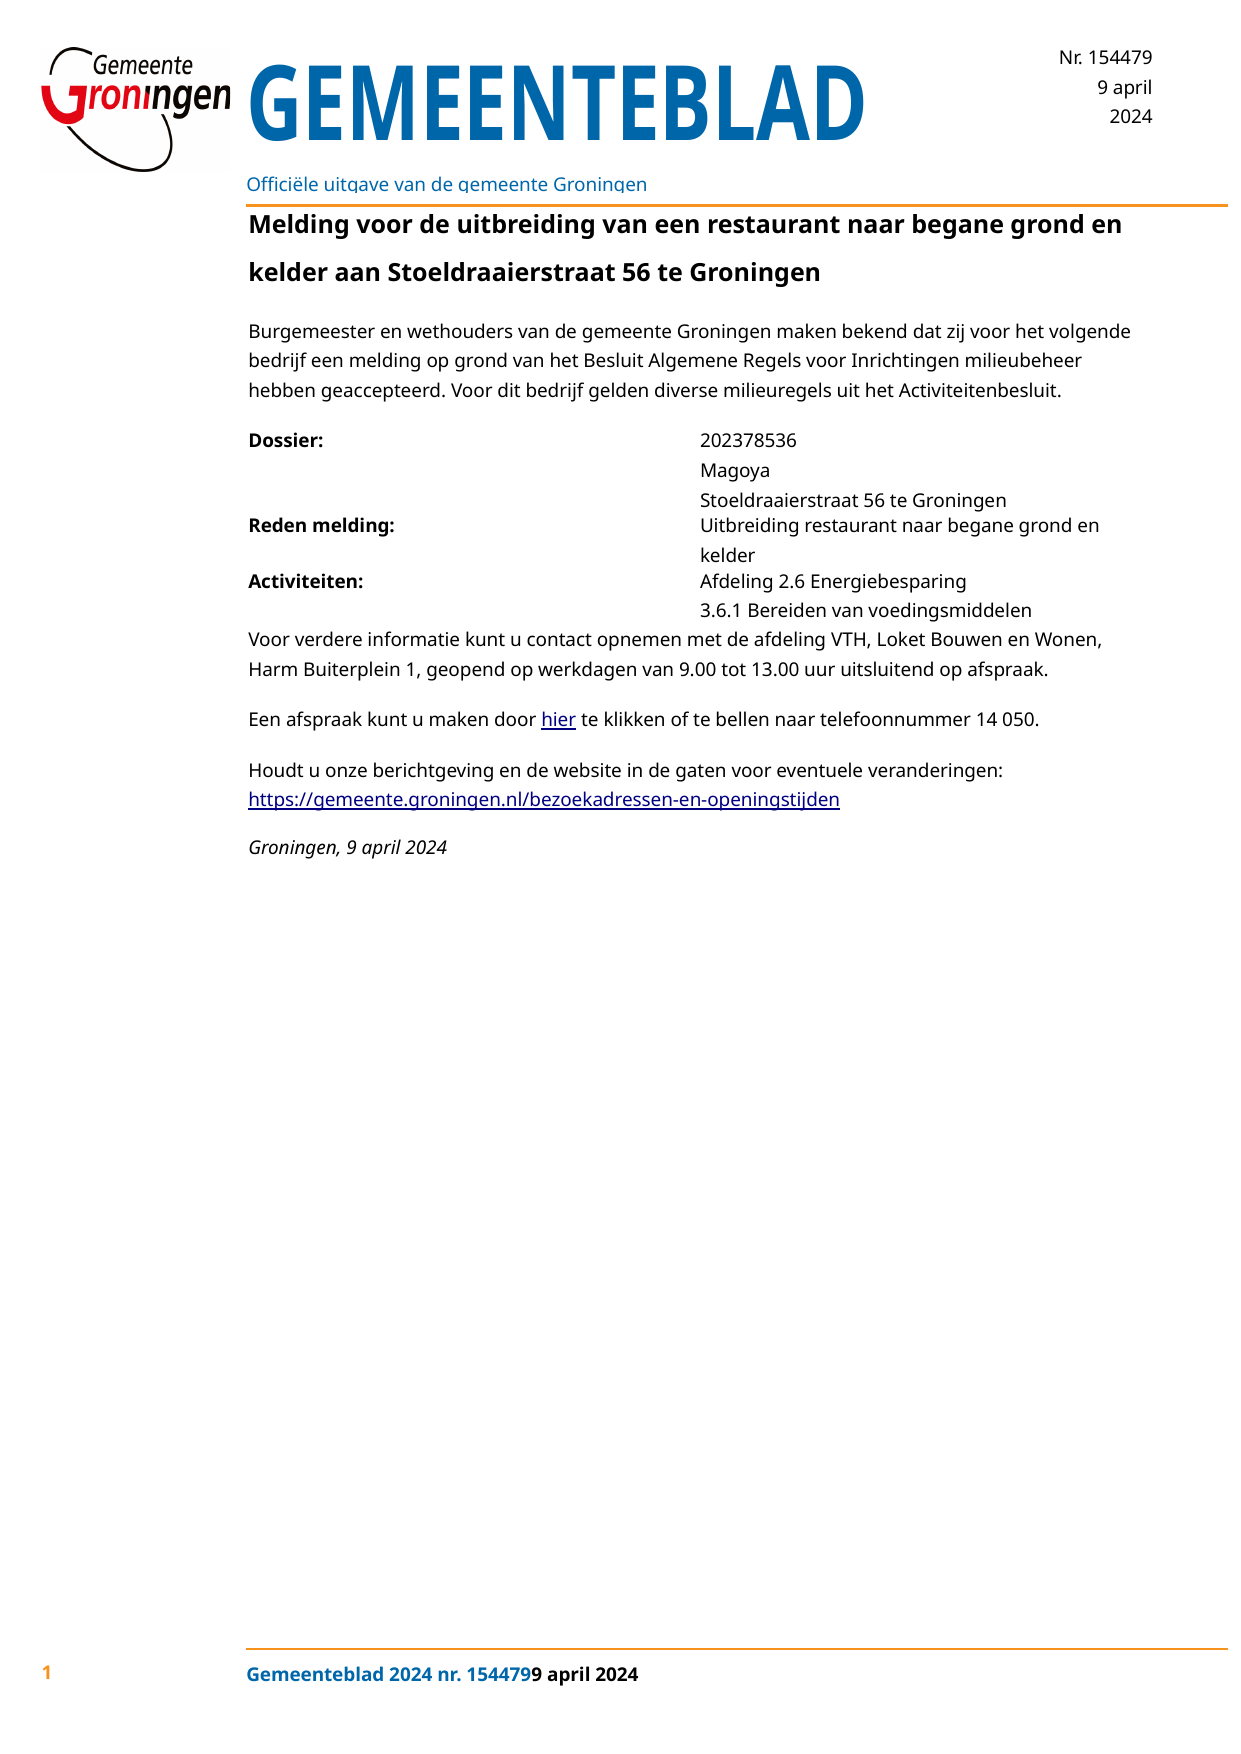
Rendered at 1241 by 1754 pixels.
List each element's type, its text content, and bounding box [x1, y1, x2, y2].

text Burgemeester en wethouders van de gemeente Groningen maken bekend dat zij voor het volgende bedrijf een melding op grond van het Besluit Algemene Regels voor Inrichtingen milieubeheer hebben geaccepteerd. Voor dit bedrijf gelden diverse milieuregels uit het Activiteitenbesluit. [248, 318, 1152, 403]
text Voor verdere informatie kunt u contact opnemen met de afdeling VTH, Loket Bouwen en Wonen, Harm Buiterplein 1, geopend op werkdagen van 9.00 tot 13.00 uur uitsluitend op afspraak. [248, 626, 1152, 682]
picture [41, 47, 231, 172]
table_header Dossier: [248, 428, 700, 512]
text Houdt u onze berichtgeving en de website in de gaten voor eventuele veranderingen: https://gemeente.groningen.nl/bezoekadressen-en-openingstijden [248, 757, 1152, 812]
table_cell Activiteiten: [248, 568, 700, 623]
table_header 202378536 Magoya Stoeldraaierstraat 56 te Groningen [700, 428, 1152, 512]
table_cell Uitbreiding restaurant naar begane grond en kelder [700, 513, 1152, 568]
table_cell Afdeling 2.6 Energiebesparing 3.6.1 Bereiden van voedingsmiddelen [700, 568, 1152, 623]
text Melding voor de uitbreiding van een restaurant naar begane grond en kelder aan Stoeldraaierstraat 56 te Groningen [248, 207, 1152, 288]
table_cell Reden melding: [248, 513, 700, 568]
text Een afspraak kunt u maken door hier te klikken of te bellen naar telefoonnummer 14 050. [248, 706, 1152, 732]
text Groningen, 9 april 2024 [248, 834, 1152, 860]
